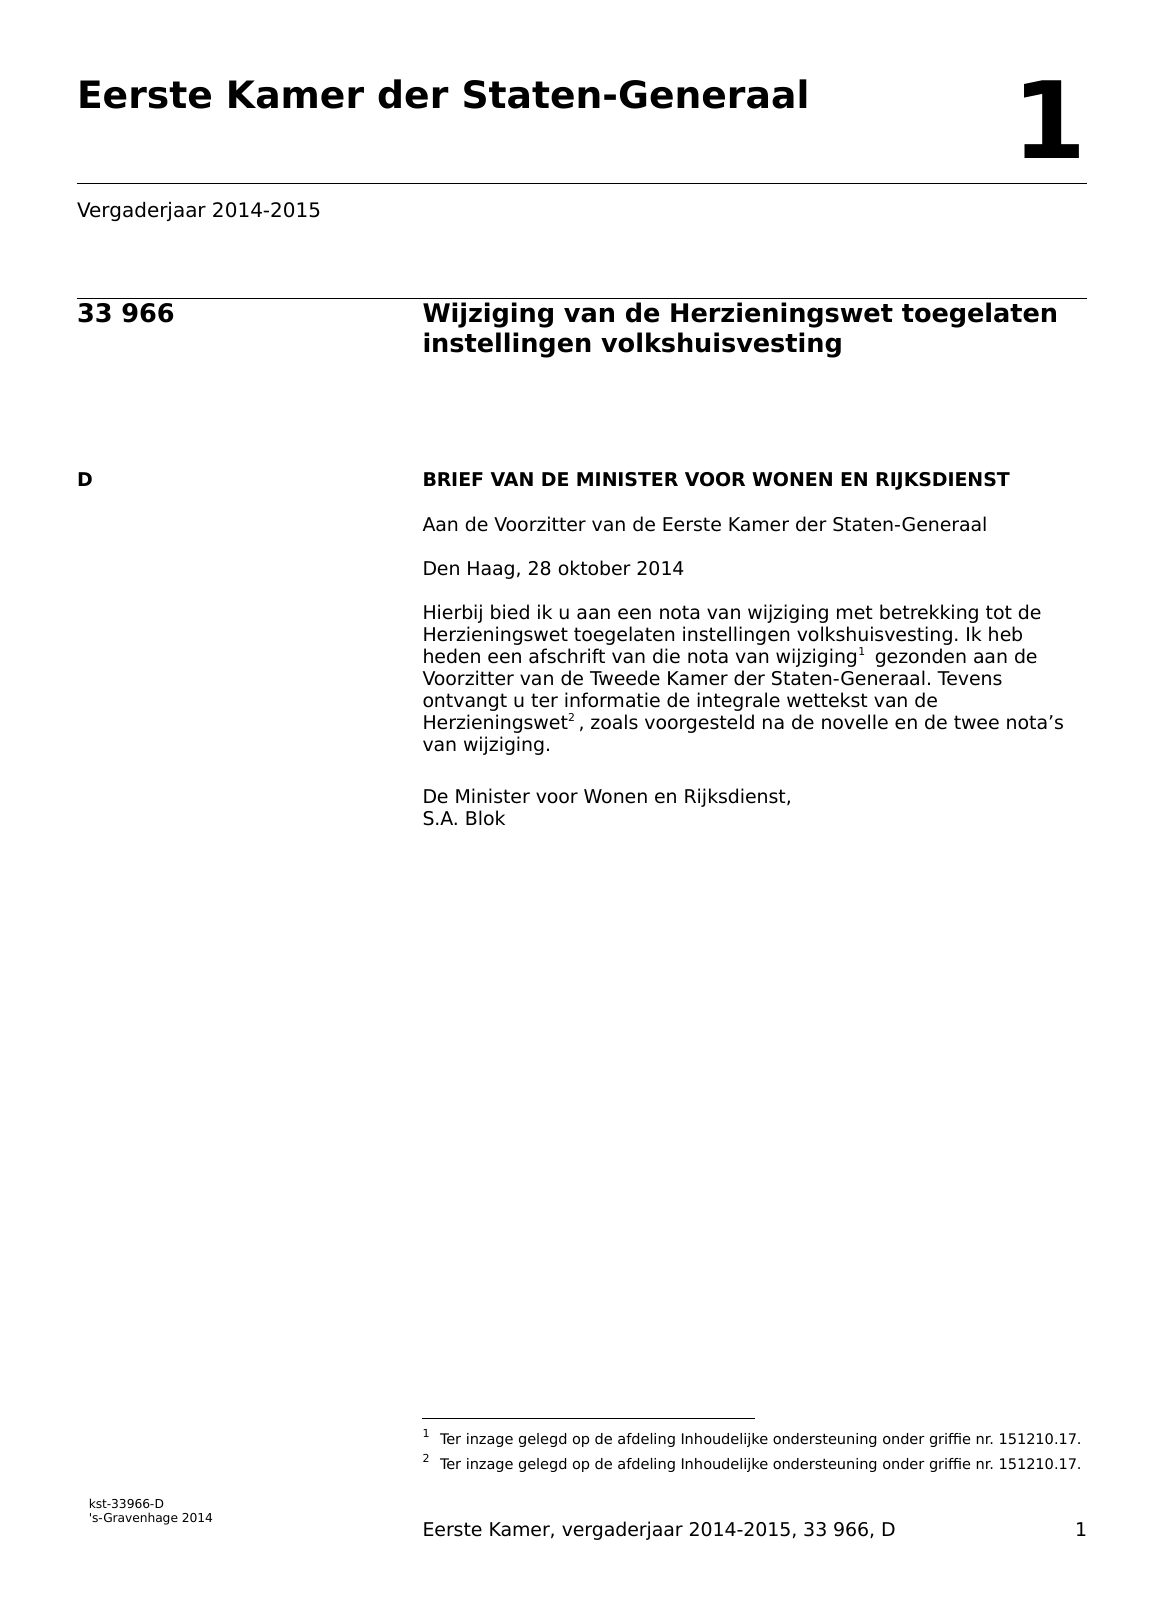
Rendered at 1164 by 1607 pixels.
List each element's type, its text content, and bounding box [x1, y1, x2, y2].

text kst-33966-D [88, 1497, 323, 1511]
text Ter inzage gelegd op de afdeling Inhoudelijke ondersteuning onder griffie nr. 151210.17. [422, 1452, 1087, 1474]
text Aan de Voorzitter van de Eerste Kamer der Staten-Generaal [422, 513, 1087, 536]
text Den Haag, 28 oktober 2014 [422, 558, 1087, 580]
table_header 1 [886, 59, 1087, 183]
text De Minister voor Wonen en Rijksdienst, S.A. Blok [422, 786, 1087, 830]
table_cell Vergaderjaar 2014-2015 [77, 184, 1087, 298]
subtitle 33 966 Wijziging van de Herzieningswet toegelaten instellingen volkshuisvesting [77, 299, 1087, 358]
text Hierbij bied ik u aan een nota van wijziging met betrekking tot de Herzieningswet toegelaten instellingen volkshuisvesting. Ik heb heden een afschrift van die nota van wijziging gezonden aan de Voorzitter van de Tweede Kamer der Staten-Generaal. Tevens ontvangt u ter informatie de integrale wettekst van de Herzieningswet, zoals voorgesteld na de novelle en de twee nota’s van wijziging. [422, 602, 1087, 756]
text Ter inzage gelegd op de afdeling Inhoudelijke ondersteuning onder griffie nr. 151210.17. [422, 1427, 1087, 1449]
table_header Eerste Kamer der Staten-Generaal [77, 59, 886, 183]
text 's-Gravenhage 2014 [88, 1511, 323, 1525]
subtitle D BRIEF VAN DE MINISTER VOOR WONEN EN RIJKSDIENST [77, 469, 1087, 491]
